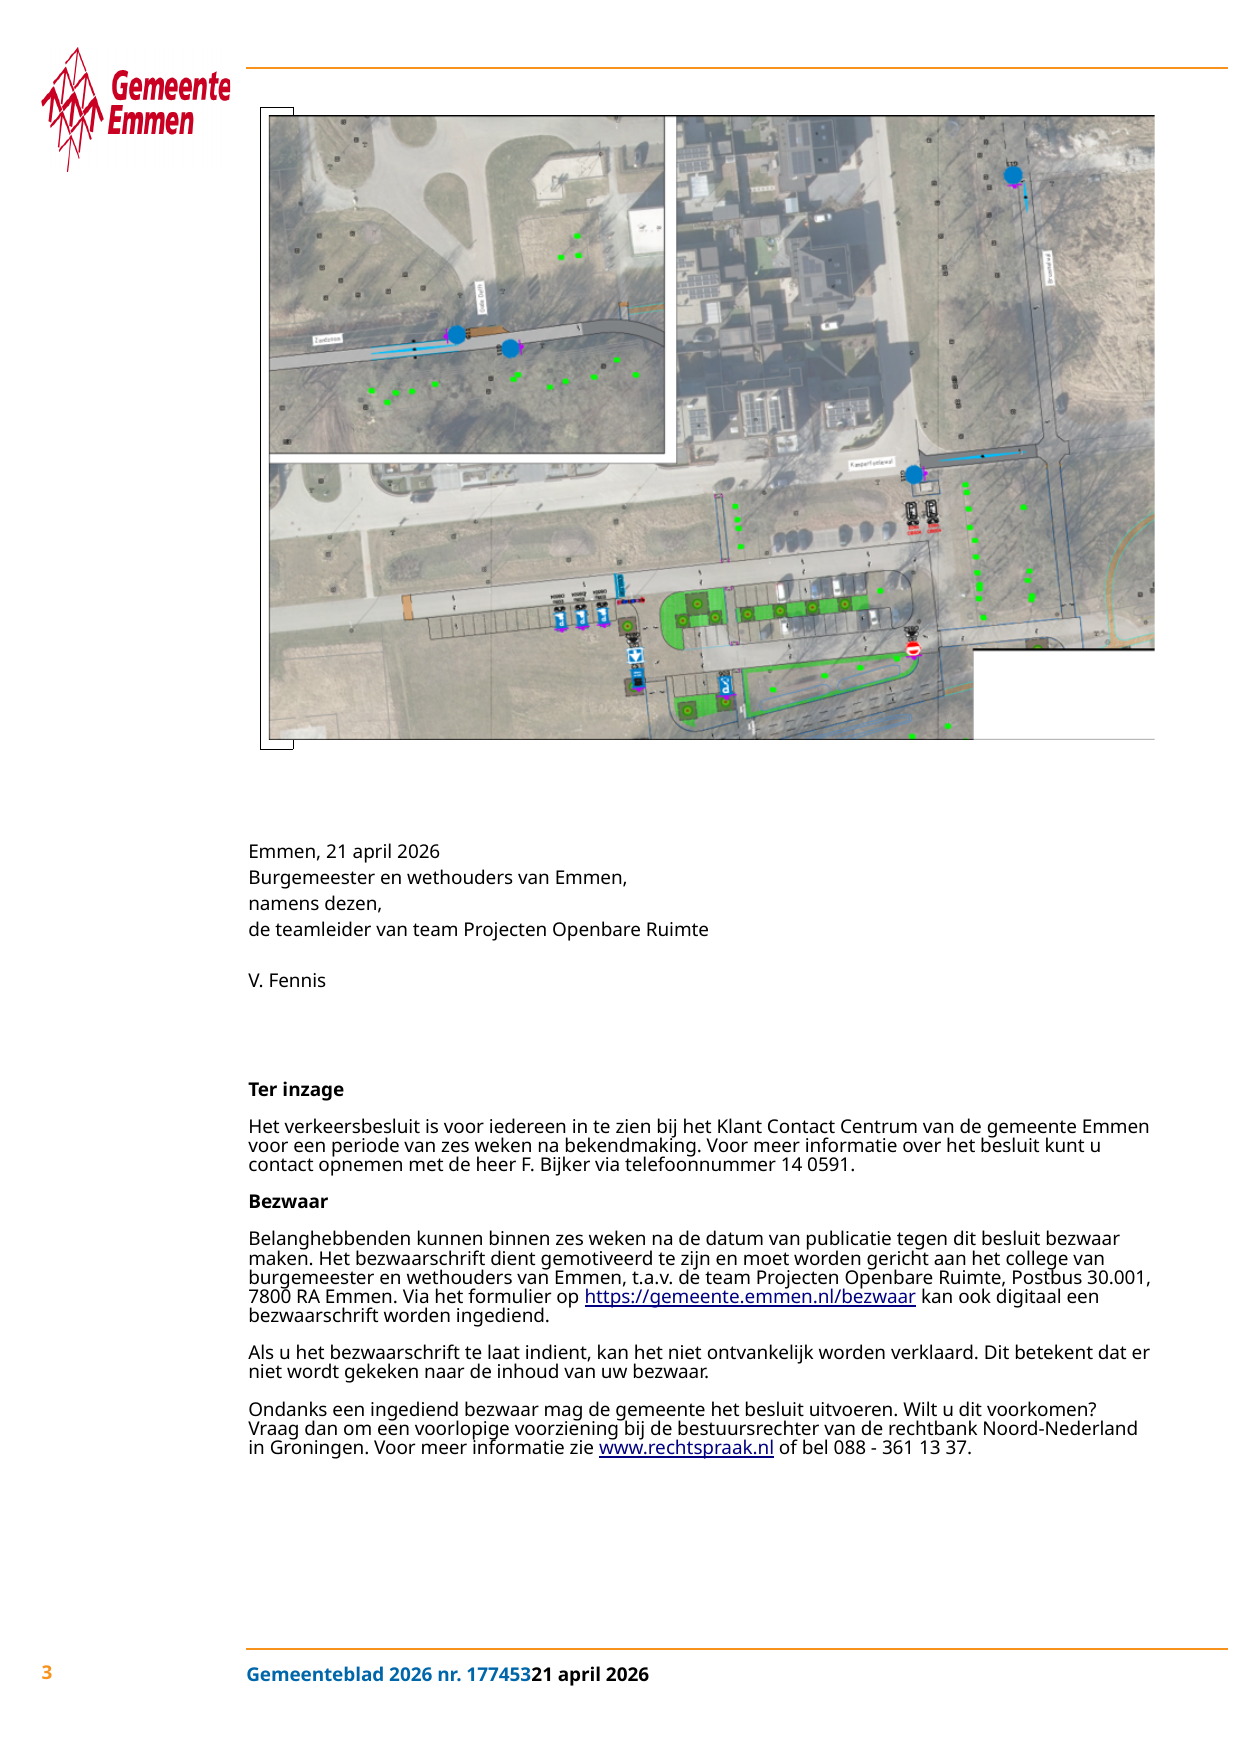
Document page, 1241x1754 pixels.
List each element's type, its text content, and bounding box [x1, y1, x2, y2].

text Ter inzage [248, 1081, 1152, 1100]
text Bezwaar [248, 1193, 1152, 1212]
text Burgemeester en wethouders van Emmen, [248, 864, 1152, 890]
text V. Fennis [248, 967, 1152, 993]
text de teamleider van team Projecten Openbare Ruimte [248, 916, 1152, 942]
text namens dezen, [248, 890, 1152, 916]
text Emmen, 21 april 2026 [248, 839, 1152, 864]
text Als u het bezwaarschrift te laat indient, kan het niet ontvankelijk worden verklaard. Dit betekent dat er niet wordt gekeken naar de inhoud van uw bezwaar. [248, 1344, 1152, 1383]
picture [41, 47, 231, 172]
text Ondanks een ingediend bezwaar mag de gemeente het besluit uitvoeren. Wilt u dit voorkomen? Vraag dan om een voorlopige voorziening bij de bestuursrechter van de rechtbank Noord-Nederland in Groningen. Voor meer informatie zie www.rechtspraak.nl of bel 088 - 361 13 37. [248, 1401, 1152, 1458]
picture [268, 115, 1155, 740]
text Het verkeersbesluit is voor iedereen in te zien bij het Klant Contact Centrum van de gemeente Emmen voor een periode van zes weken na bekendmaking. Voor meer informatie over het besluit kunt u contact opnemen met de heer F. Bijker via telefoonnummer 14 0591. [248, 1118, 1152, 1176]
text Belanghebbenden kunnen binnen zes weken na de datum van publicatie tegen dit besluit bezwaar maken. Het bezwaarschrift dient gemotiveerd te zijn en moet worden gericht aan het college van burgemeester en wethouders van Emmen, t.a.v. de team Projecten Openbare Ruimte, Postbus 30.001, 7800 RA Emmen. Via het formulier op https://gemeente.emmen.nl/bezwaar kan ook digitaal een bezwaarschrift worden ingediend. [248, 1230, 1152, 1327]
